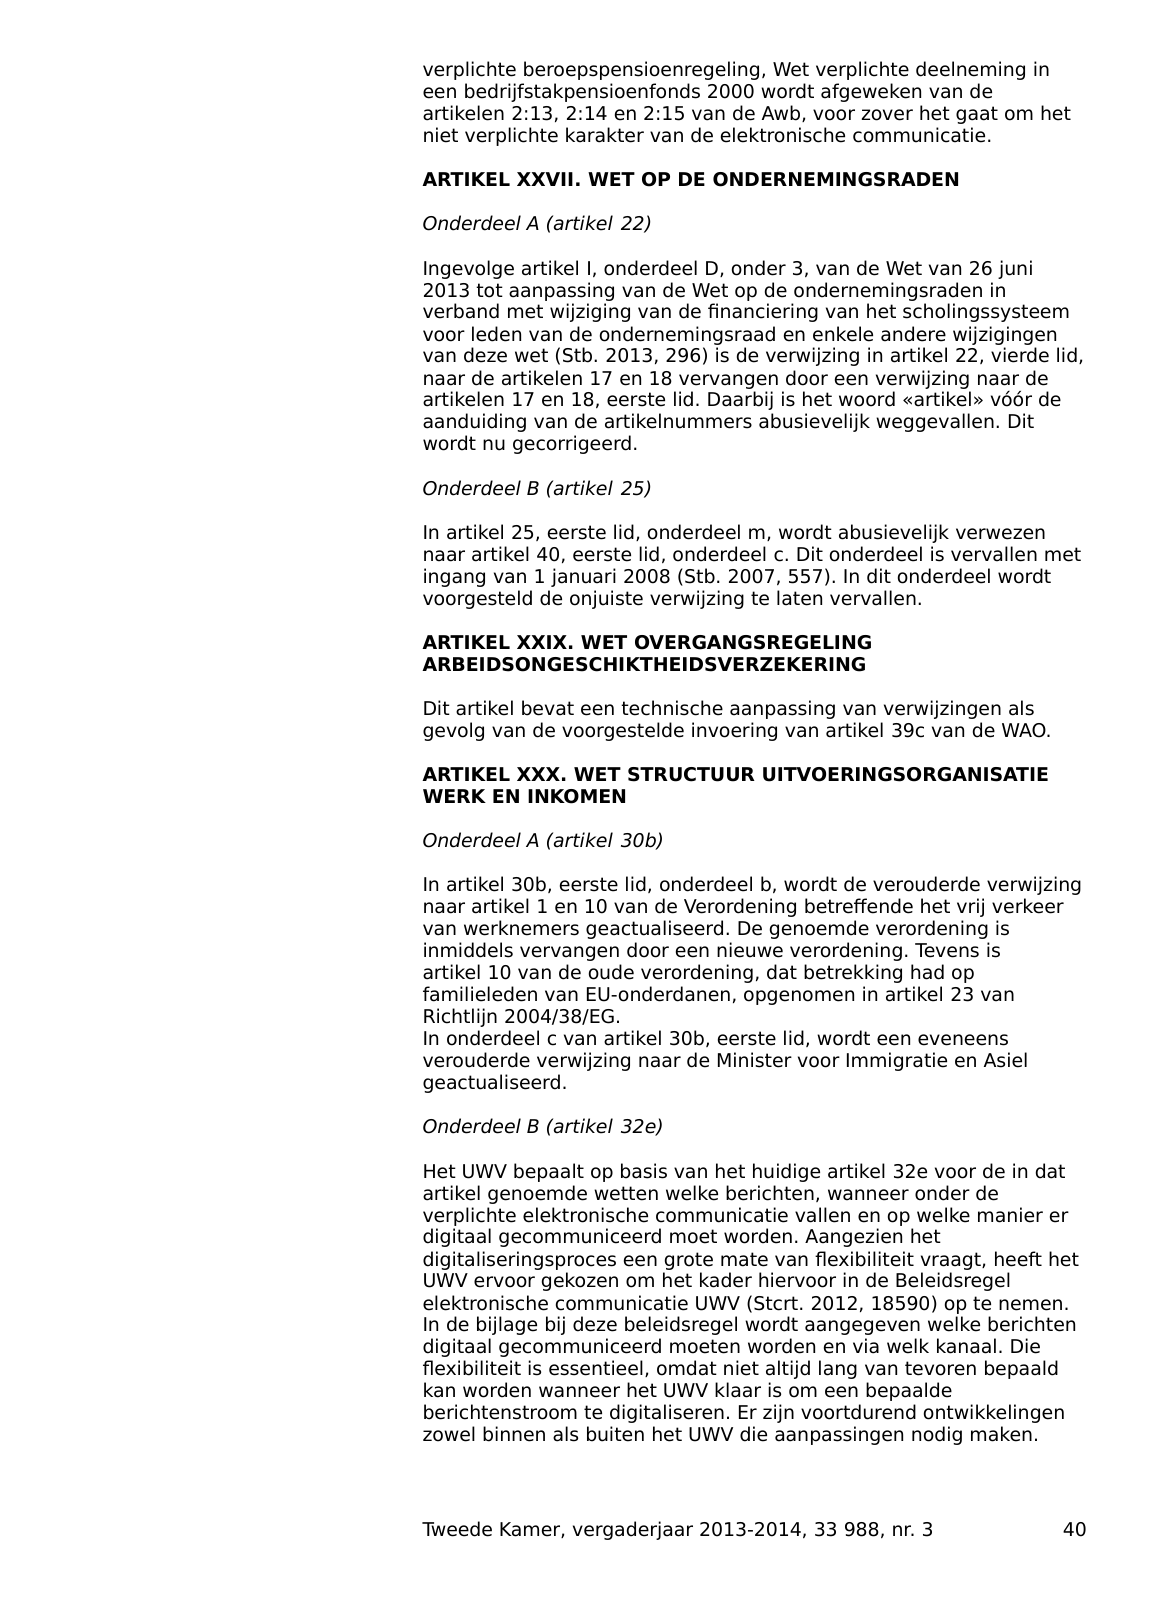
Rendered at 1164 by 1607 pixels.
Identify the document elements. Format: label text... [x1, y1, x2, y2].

text verplichte beroepspensioenregeling, Wet verplichte deelneming in een bedrijfstakpensioenfonds 2000 wordt afgeweken van de artikelen 2:13, 2:14 en 2:15 van de Awb, voor zover het gaat om het niet verplichte karakter van de elektronische communicatie. [422, 59, 1087, 147]
subtitle Onderdeel A (artikel 22) [422, 213, 1087, 235]
text Dit artikel bevat een technische aanpassing van verwijzingen als gevolg van de voorgestelde invoering van artikel 39c van de WAO. [422, 698, 1087, 742]
subtitle ARTIKEL XXIX. WET OVERGANGSREGELING ARBEIDSONGESCHIKTHEIDSVERZEKERING [422, 632, 1087, 676]
subtitle Onderdeel B (artikel 32e) [422, 1116, 1087, 1138]
text Het UWV bepaalt op basis van het huidige artikel 32e voor de in dat artikel genoemde wetten welke berichten, wanneer onder de verplichte elektronische communicatie vallen en op welke manier er digitaal gecommuniceerd moet worden. Aangezien het digitaliseringsproces een grote mate van flexibiliteit vraagt, heeft het UWV ervoor gekozen om het kader hiervoor in de Beleidsregel elektronische communicatie UWV (Stcrt. 2012, 18590) op te nemen. In de bijlage bij deze beleidsregel wordt aangegeven welke berichten digitaal gecommuniceerd moeten worden en via welk kanaal. Die flexibiliteit is essentieel, omdat niet altijd lang van tevoren bepaald kan worden wanneer het UWV klaar is om een bepaalde berichtenstroom te digitaliseren. Er zijn voortdurend ontwikkelingen zowel binnen als buiten het UWV die aanpassingen nodig maken. [422, 1161, 1087, 1446]
subtitle ARTIKEL XXX. WET STRUCTUUR UITVOERINGSORGANISATIE WERK EN INKOMEN [422, 764, 1087, 808]
text In artikel 25, eerste lid, onderdeel m, wordt abusievelijk verwezen naar artikel 40, eerste lid, onderdeel c. Dit onderdeel is vervallen met ingang van 1 januari 2008 (Stb. 2007, 557). In dit onderdeel wordt voorgesteld de onjuiste verwijzing te laten vervallen. [422, 522, 1087, 609]
text In onderdeel c van artikel 30b, eerste lid, wordt een eveneens verouderde verwijzing naar de Minister voor Immigratie en Asiel geactualiseerd. [422, 1028, 1087, 1094]
subtitle Onderdeel A (artikel 30b) [422, 830, 1087, 852]
subtitle ARTIKEL XXVII. WET OP DE ONDERNEMINGSRADEN [422, 169, 1087, 191]
subtitle Onderdeel B (artikel 25) [422, 477, 1087, 499]
text Ingevolge artikel I, onderdeel D, onder 3, van de Wet van 26 juni 2013 tot aanpassing van de Wet op de ondernemingsraden in verband met wijziging van de financiering van het scholingssysteem voor leden van de ondernemingsraad en enkele andere wijzigingen van deze wet (Stb. 2013, 296) is de verwijzing in artikel 22, vierde lid, naar de artikelen 17 en 18 vervangen door een verwijzing naar de artikelen 17 en 18, eerste lid. Daarbij is het woord «artikel» vóór de aanduiding van de artikelnummers abusievelijk weggevallen. Dit wordt nu gecorrigeerd. [422, 257, 1087, 455]
text In artikel 30b, eerste lid, onderdeel b, wordt de verouderde verwijzing naar artikel 1 en 10 van de Verordening betreffende het vrij verkeer van werknemers geactualiseerd. De genoemde verordening is inmiddels vervangen door een nieuwe verordening. Tevens is artikel 10 van de oude verordening, dat betrekking had op familieleden van EU-onderdanen, opgenomen in artikel 23 van Richtlijn 2004/38/EG. [422, 874, 1087, 1028]
